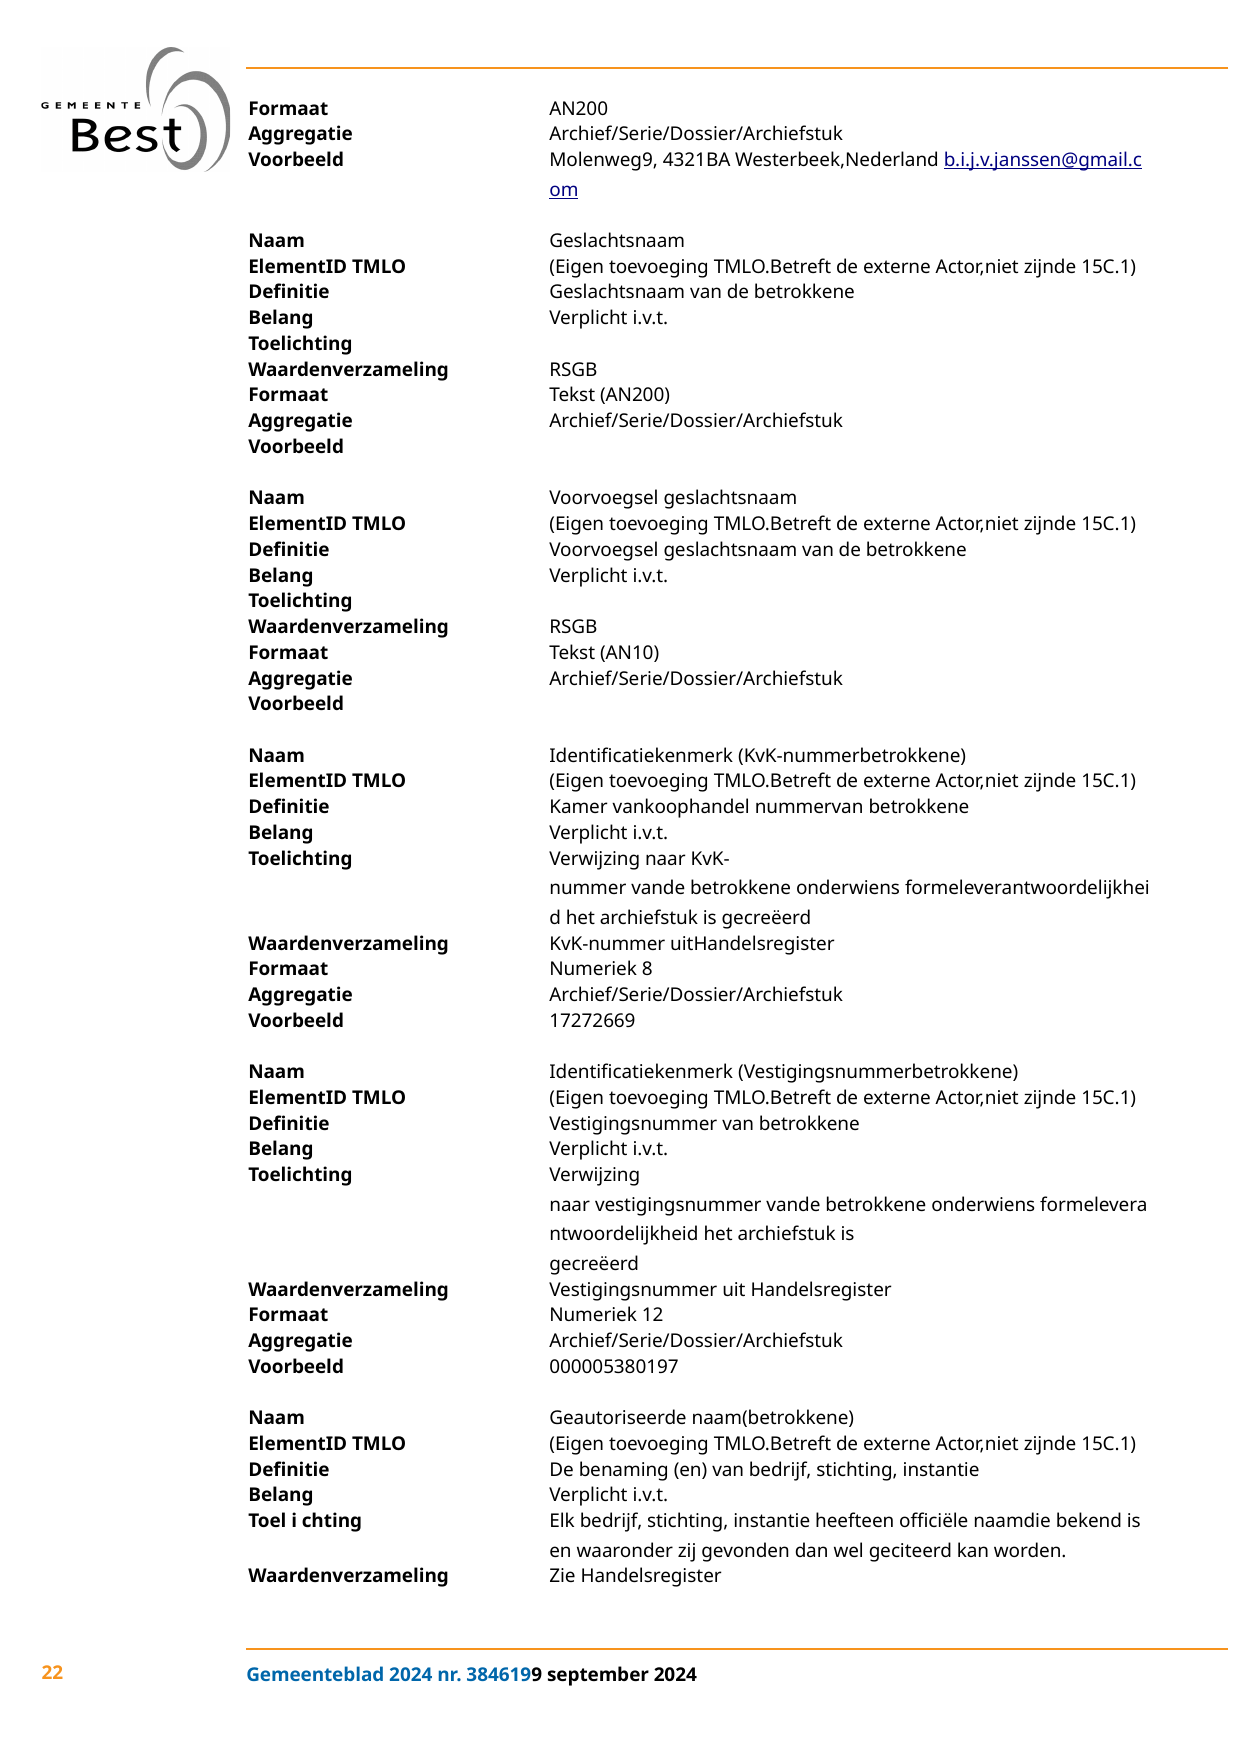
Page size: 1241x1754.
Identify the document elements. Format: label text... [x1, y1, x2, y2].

table_cell Verplicht i.v.t. [549, 819, 1152, 845]
table_cell Naam [248, 227, 549, 253]
table_cell Naam [248, 1404, 549, 1430]
table_cell [549, 459, 1152, 484]
table_cell Archief/Serie/Dossier/Archiefstuk [549, 121, 1152, 146]
table_cell Verplicht i.v.t. [549, 562, 1152, 587]
table_cell ElementID TMLO [248, 1430, 549, 1456]
table_cell Geslachtsnaam van de betrokkene [549, 279, 1152, 304]
table_cell Waardenverzameling [248, 613, 549, 639]
table_cell Archief/Serie/Dossier/Archiefstuk [549, 665, 1152, 690]
table_cell (Eigen toevoeging TMLO.Betreft de externe Actor,niet zijnde 15C.1) [549, 1430, 1152, 1456]
table_cell Formaat [248, 955, 549, 981]
table_cell Waardenverzameling [248, 930, 549, 955]
table_cell Verplicht i.v.t. [549, 305, 1152, 330]
table_cell Belang [248, 1136, 549, 1161]
table_cell Archief/Serie/Dossier/Archiefstuk [549, 408, 1152, 433]
table_cell 000005380197 [549, 1353, 1152, 1379]
table_cell Aggregatie [248, 121, 549, 146]
table_cell Archief/Serie/Dossier/Archiefstuk [549, 1327, 1152, 1353]
table_cell Waardenverzameling [248, 356, 549, 382]
table_cell Geautoriseerde naam(betrokkene) [549, 1404, 1152, 1430]
table_cell Toelichting [248, 588, 549, 613]
table_cell Verplicht i.v.t. [549, 1482, 1152, 1507]
table_cell (Eigen toevoeging TMLO.Betreft de externe Actor,niet zijnde 15C.1) [549, 1084, 1152, 1110]
table_cell ElementID TMLO [248, 1084, 549, 1110]
table_cell (Eigen toevoeging TMLO.Betreft de externe Actor,niet zijnde 15C.1) [549, 510, 1152, 536]
table_cell Tekst (AN10) [549, 639, 1152, 665]
table_cell [549, 1379, 1152, 1404]
table_cell Belang [248, 305, 549, 330]
table_cell Verplicht i.v.t. [549, 1136, 1152, 1161]
table_cell [549, 330, 1152, 356]
table_cell Vestigingsnummer uit Handelsregister [549, 1276, 1152, 1301]
table_cell [248, 1033, 549, 1058]
table_cell Formaat [248, 382, 549, 407]
table_cell [549, 588, 1152, 613]
table_cell [549, 433, 1152, 459]
table_cell Archief/Serie/Dossier/Archiefstuk [549, 981, 1152, 1007]
table_cell Naam [248, 1058, 549, 1084]
table_cell [549, 202, 1152, 227]
table_cell Waardenverzameling [248, 1276, 549, 1301]
table_cell Belang [248, 819, 549, 845]
table_cell Voorbeeld [248, 433, 549, 459]
table_cell Aggregatie [248, 1327, 549, 1353]
table_cell Zie Handelsregister [549, 1563, 1152, 1588]
table_cell Definitie [248, 536, 549, 562]
table_cell Voorvoegsel geslachtsnaam van de betrokkene [549, 536, 1152, 562]
table_cell Voorvoegsel geslachtsnaam [549, 485, 1152, 510]
table_cell Belang [248, 562, 549, 587]
table_cell Waardenverzameling [248, 1563, 549, 1588]
table_cell AN200 [549, 95, 1152, 121]
table_cell Naam [248, 742, 549, 768]
table_cell [549, 690, 1152, 716]
table_cell Voorbeeld [248, 690, 549, 716]
table_cell Geslachtsnaam [549, 227, 1152, 253]
table_cell Belang [248, 1482, 549, 1507]
table_cell KvK-nummer uitHandelsregister [549, 930, 1152, 955]
table_cell Voorbeeld [248, 1007, 549, 1033]
table_cell [248, 459, 549, 484]
table_cell (Eigen toevoeging TMLO.Betreft de externe Actor,niet zijnde 15C.1) [549, 253, 1152, 279]
table_cell Definitie [248, 1110, 549, 1136]
table_cell Formaat [248, 95, 549, 121]
table_cell ElementID TMLO [248, 510, 549, 536]
table_cell Formaat [248, 639, 549, 665]
table_cell Toelichting [248, 1161, 549, 1276]
table_cell Toelichting [248, 845, 549, 930]
table_cell Definitie [248, 793, 549, 819]
table_cell Toel i chting [248, 1507, 549, 1563]
table_cell Verwijzing naar vestigingsnummer vande betrokkene onderwiens formeleverantwoordelijkheid het archiefstuk is gecreëerd [549, 1161, 1152, 1276]
table_cell [248, 716, 549, 742]
table_cell Definitie [248, 279, 549, 304]
table_cell ElementID TMLO [248, 768, 549, 793]
picture [41, 47, 231, 172]
table_cell [549, 716, 1152, 742]
table_cell RSGB [549, 356, 1152, 382]
table_cell Aggregatie [248, 665, 549, 690]
table_cell Numeriek 12 [549, 1301, 1152, 1327]
table_cell 17272669 [549, 1007, 1152, 1033]
table_cell De benaming (en) van bedrijf, stichting, instantie [549, 1456, 1152, 1482]
table_cell Vestigingsnummer van betrokkene [549, 1110, 1152, 1136]
table_cell [248, 1379, 549, 1404]
table_cell Voorbeeld [248, 1353, 549, 1379]
table_cell Formaat [248, 1301, 549, 1327]
table_cell Numeriek 8 [549, 955, 1152, 981]
table_cell Aggregatie [248, 408, 549, 433]
table_cell Definitie [248, 1456, 549, 1482]
table_cell Aggregatie [248, 981, 549, 1007]
table_cell Toelichting [248, 330, 549, 356]
table_cell [549, 1033, 1152, 1058]
table_cell Voorbeeld [248, 146, 549, 202]
table_cell Molenweg9, 4321BA Westerbeek,Nederland b.i.j.v.janssen@gmail.com [549, 146, 1152, 202]
table_cell RSGB [549, 613, 1152, 639]
table_cell Naam [248, 485, 549, 510]
table_cell Elk bedrijf, stichting, instantie heefteen officiële naamdie bekend is en waaronder zij gevonden dan wel geciteerd kan worden. [549, 1507, 1152, 1563]
table_cell ElementID TMLO [248, 253, 549, 279]
table_cell (Eigen toevoeging TMLO.Betreft de externe Actor,niet zijnde 15C.1) [549, 768, 1152, 793]
table_cell Kamer vankoophandel nummervan betrokkene [549, 793, 1152, 819]
table_cell [248, 202, 549, 227]
table_cell Identificatiekenmerk (KvK-nummerbetrokkene) [549, 742, 1152, 768]
table_cell Verwijzing naar KvK-nummer vande betrokkene onderwiens formeleverantwoordelijkheid het archiefstuk is gecreëerd [549, 845, 1152, 930]
table_cell Tekst (AN200) [549, 382, 1152, 407]
table_cell Identificatiekenmerk (Vestigingsnummerbetrokkene) [549, 1058, 1152, 1084]
